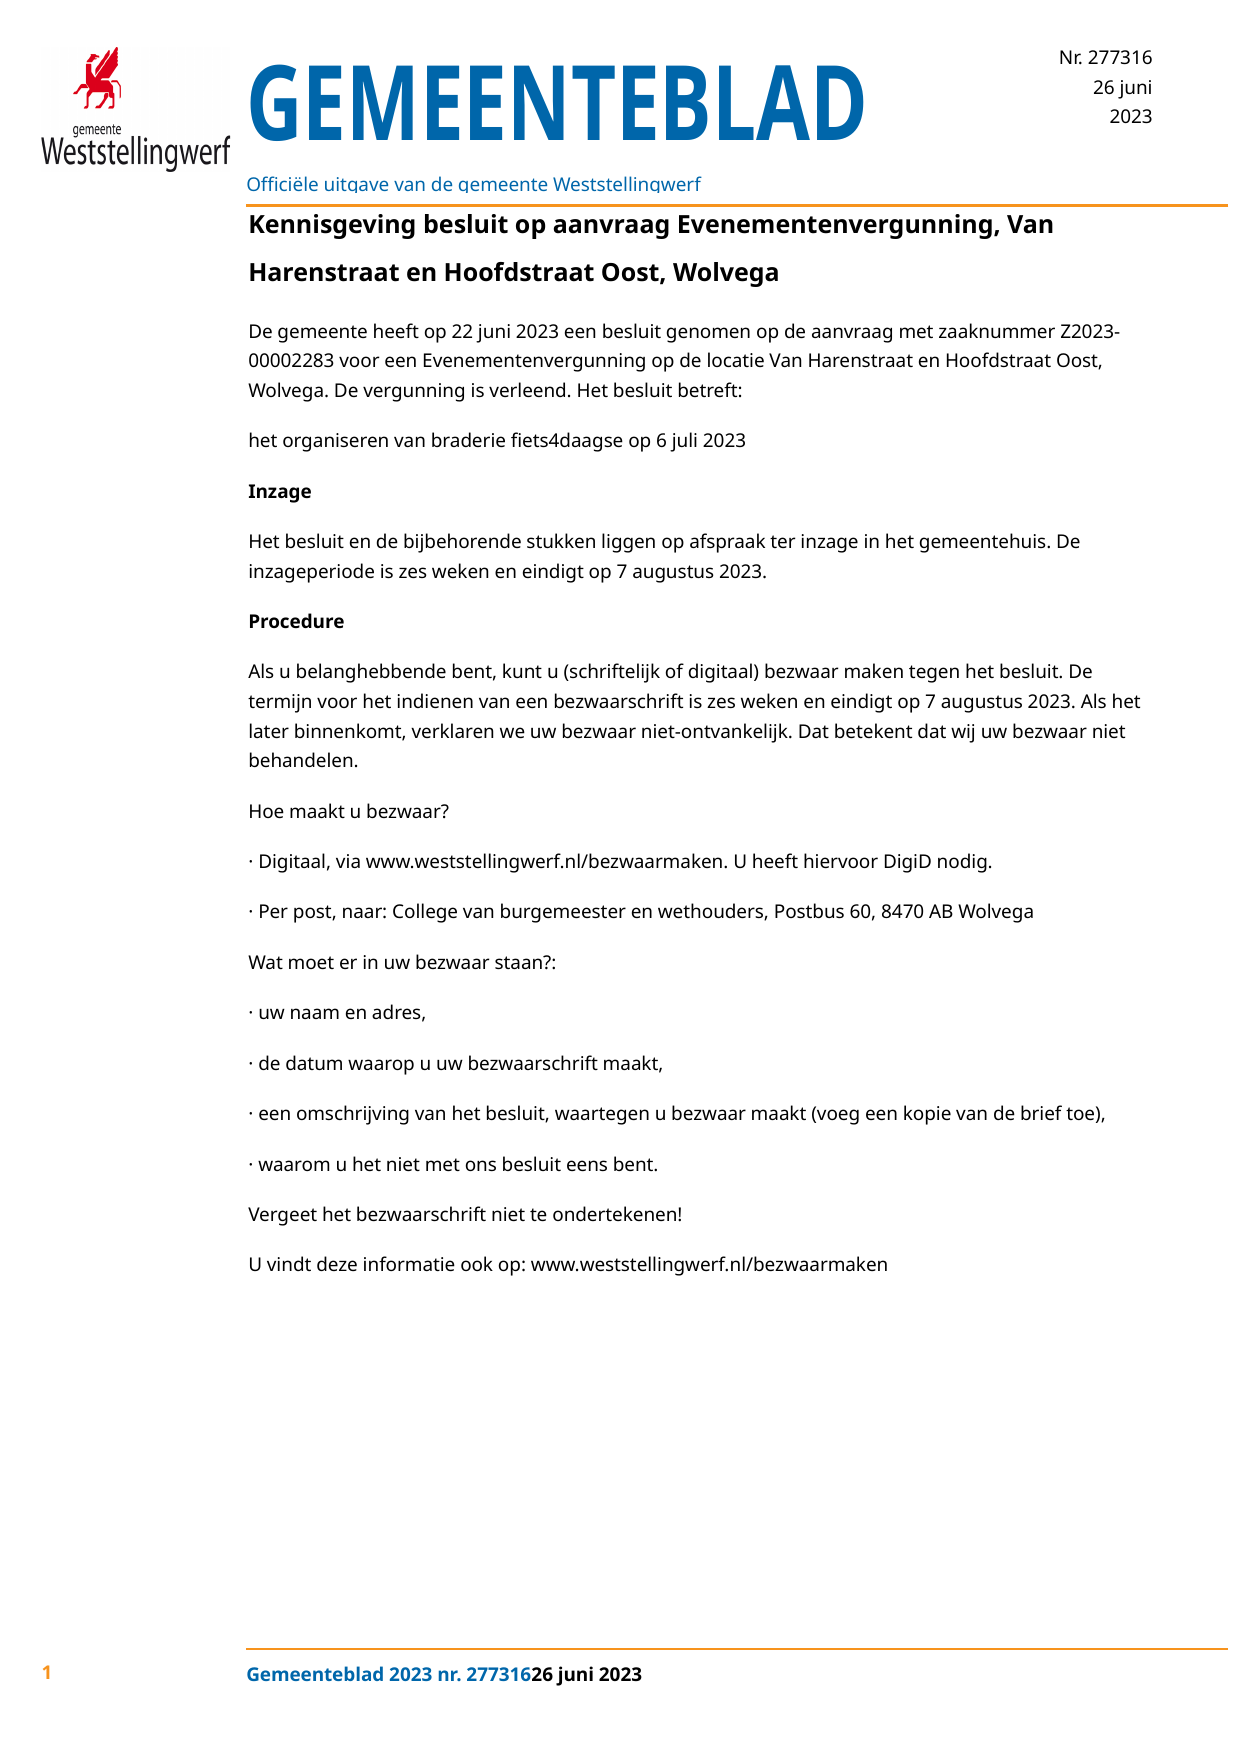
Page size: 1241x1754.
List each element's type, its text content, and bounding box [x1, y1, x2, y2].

picture [41, 47, 231, 172]
text het organiseren van braderie fiets4daagse op 6 juli 2023 [248, 427, 1152, 453]
text · uw naam en adres, [248, 999, 1152, 1025]
text · Per post, naar: College van burgemeester en wethouders, Postbus 60, 8470 AB Wolvega [248, 899, 1152, 924]
text Vergeet het bezwaarschrift niet te ondertekenen! [248, 1201, 1152, 1227]
text De gemeente heeft op 22 juni 2023 een besluit genomen op de aanvraag met zaaknummer Z2023-00002283 voor een Evenementenvergunning op de locatie Van Harenstraat en Hoofdstraat Oost, Wolvega. De vergunning is verleend. Het besluit betreft: [248, 318, 1152, 403]
text · waarom u het niet met ons besluit eens bent. [248, 1151, 1152, 1177]
text Inzage [248, 478, 1152, 504]
text Als u belanghebbende bent, kunt u (schriftelijk of digitaal) bezwaar maken tegen het besluit. De termijn voor het indienen van een bezwaarschrift is zes weken en eindigt op 7 augustus 2023. Als het later binnenkomt, verklaren we uw bezwaar niet-ontvankelijk. Dat betekent dat wij uw bezwaar niet behandelen. [248, 659, 1152, 773]
text Het besluit en de bijbehorende stukken liggen op afspraak ter inzage in het gemeentehuis. De inzageperiode is zes weken en eindigt op 7 augustus 2023. [248, 528, 1152, 584]
text · de datum waarop u uw bezwaarschrift maakt, [248, 1050, 1152, 1076]
text Procedure [248, 608, 1152, 634]
text · Digitaal, via www.weststellingwerf.nl/bezwaarmaken. U heeft hiervoor DigiD nodig. [248, 848, 1152, 874]
text Kennisgeving besluit op aanvraag Evenementenvergunning, Van Harenstraat en Hoofdstraat Oost, Wolvega [248, 207, 1152, 288]
text · een omschrijving van het besluit, waartegen u bezwaar maakt (voeg een kopie van de brief toe), [248, 1100, 1152, 1126]
text Hoe maakt u bezwaar? [248, 798, 1152, 824]
text U vindt deze informatie ook op: www.weststellingwerf.nl/bezwaarmaken [248, 1252, 1152, 1277]
text Wat moet er in uw bezwaar staan?: [248, 949, 1152, 975]
